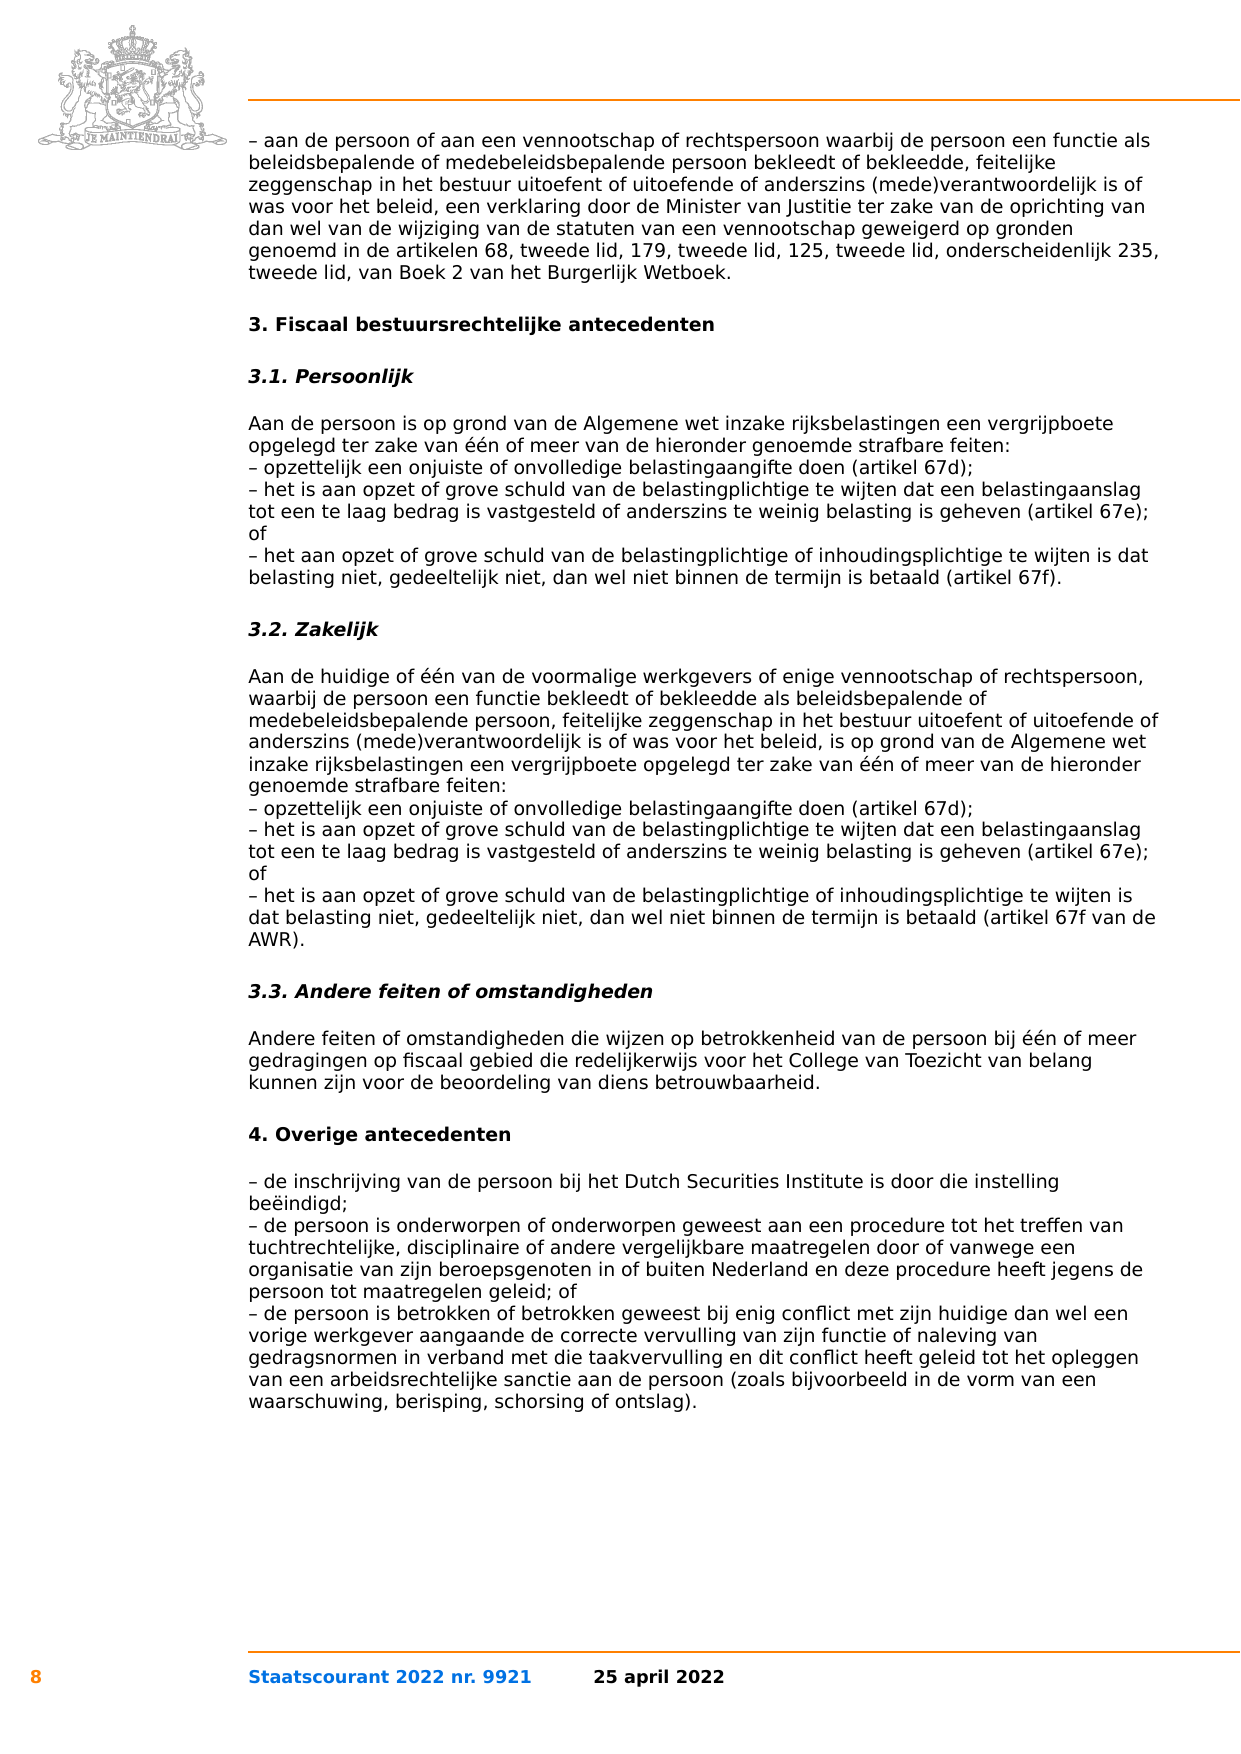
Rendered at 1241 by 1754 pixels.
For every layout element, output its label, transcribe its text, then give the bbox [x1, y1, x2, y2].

text – het aan opzet of grove schuld van de belastingplichtige of inhoudingsplichtige te wijten is dat belasting niet, gedeeltelijk niet, dan wel niet binnen de termijn is betaald (artikel 67f). [248, 544, 1163, 588]
text – het is aan opzet of grove schuld van de belastingplichtige of inhoudingsplichtige te wijten is dat belasting niet, gedeeltelijk niet, dan wel niet binnen de termijn is betaald (artikel 67f van de AWR). [248, 885, 1163, 951]
subtitle 3. Fiscaal bestuursrechtelijke antecedenten [248, 314, 1163, 336]
subtitle 4. Overige antecedenten [248, 1124, 1163, 1146]
text – het is aan opzet of grove schuld van de belastingplichtige te wijten dat een belastingaanslag tot een te laag bedrag is vastgesteld of anderszins te weinig belasting is geheven (artikel 67e); of [248, 479, 1163, 544]
text – de inschrijving van de persoon bij het Dutch Securities Institute is door die instelling beëindigd; [248, 1171, 1163, 1215]
text – aan de persoon of aan een vennootschap of rechtspersoon waarbij de persoon een functie als beleidsbepalende of medebeleidsbepalende persoon bekleedt of bekleedde, feitelijke zeggenschap in het bestuur uitoefent of uitoefende of anderszins (mede)verantwoordelijk is of was voor het beleid, een verklaring door de Minister van Justitie ter zake van de oprichting van dan wel van de wijziging van de statuten van een vennootschap geweigerd op gronden genoemd in de artikelen 68, tweede lid, 179, tweede lid, 125, tweede lid, onderscheidenlijk 235, tweede lid, van Boek 2 van het Burgerlijk Wetboek. [248, 130, 1163, 284]
text Aan de huidige of één van de voormalige werkgevers of enige vennootschap of rechtspersoon, waarbij de persoon een functie bekleedt of bekleedde als beleidsbepalende of medebeleidsbepalende persoon, feitelijke zeggenschap in het bestuur uitoefent of uitoefende of anderszins (mede)verantwoordelijk is of was voor het beleid, is op grond van de Algemene wet inzake rijksbelastingen een vergrijpboete opgelegd ter zake van één of meer van de hieronder genoemde strafbare feiten: [248, 666, 1163, 797]
picture [38, 25, 227, 150]
subtitle 3.3. Andere feiten of omstandigheden [248, 981, 1163, 1003]
text – het is aan opzet of grove schuld van de belastingplichtige te wijten dat een belastingaanslag tot een te laag bedrag is vastgesteld of anderszins te weinig belasting is geheven (artikel 67e); of [248, 819, 1163, 885]
text – de persoon is betrokken of betrokken geweest bij enig conflict met zijn huidige dan wel een vorige werkgever aangaande de correcte vervulling van zijn functie of naleving van gedragsnormen in verband met die taakvervulling en dit conflict heeft geleid tot het opleggen van een arbeidsrechtelijke sanctie aan de persoon (zoals bijvoorbeeld in de vorm van een waarschuwing, berisping, schorsing of ontslag). [248, 1303, 1163, 1413]
subtitle 3.1. Persoonlijk [248, 366, 1163, 388]
text – de persoon is onderworpen of onderworpen geweest aan een procedure tot het treffen van tuchtrechtelijke, disciplinaire of andere vergelijkbare maatregelen door of vanwege een organisatie van zijn beroepsgenoten in of buiten Nederland en deze procedure heeft jegens de persoon tot maatregelen geleid; of [248, 1215, 1163, 1303]
text Andere feiten of omstandigheden die wijzen op betrokkenheid van de persoon bij één of meer gedragingen op fiscaal gebied die redelijkerwijs voor het College van Toezicht van belang kunnen zijn voor de beoordeling van diens betrouwbaarheid. [248, 1028, 1163, 1094]
text – opzettelijk een onjuiste of onvolledige belastingaangifte doen (artikel 67d); [248, 797, 1163, 819]
subtitle 3.2. Zakelijk [248, 618, 1163, 641]
text – opzettelijk een onjuiste of onvolledige belastingaangifte doen (artikel 67d); [248, 457, 1163, 479]
text Aan de persoon is op grond van de Algemene wet inzake rijksbelastingen een vergrijpboete opgelegd ter zake van één of meer van de hieronder genoemde strafbare feiten: [248, 413, 1163, 457]
